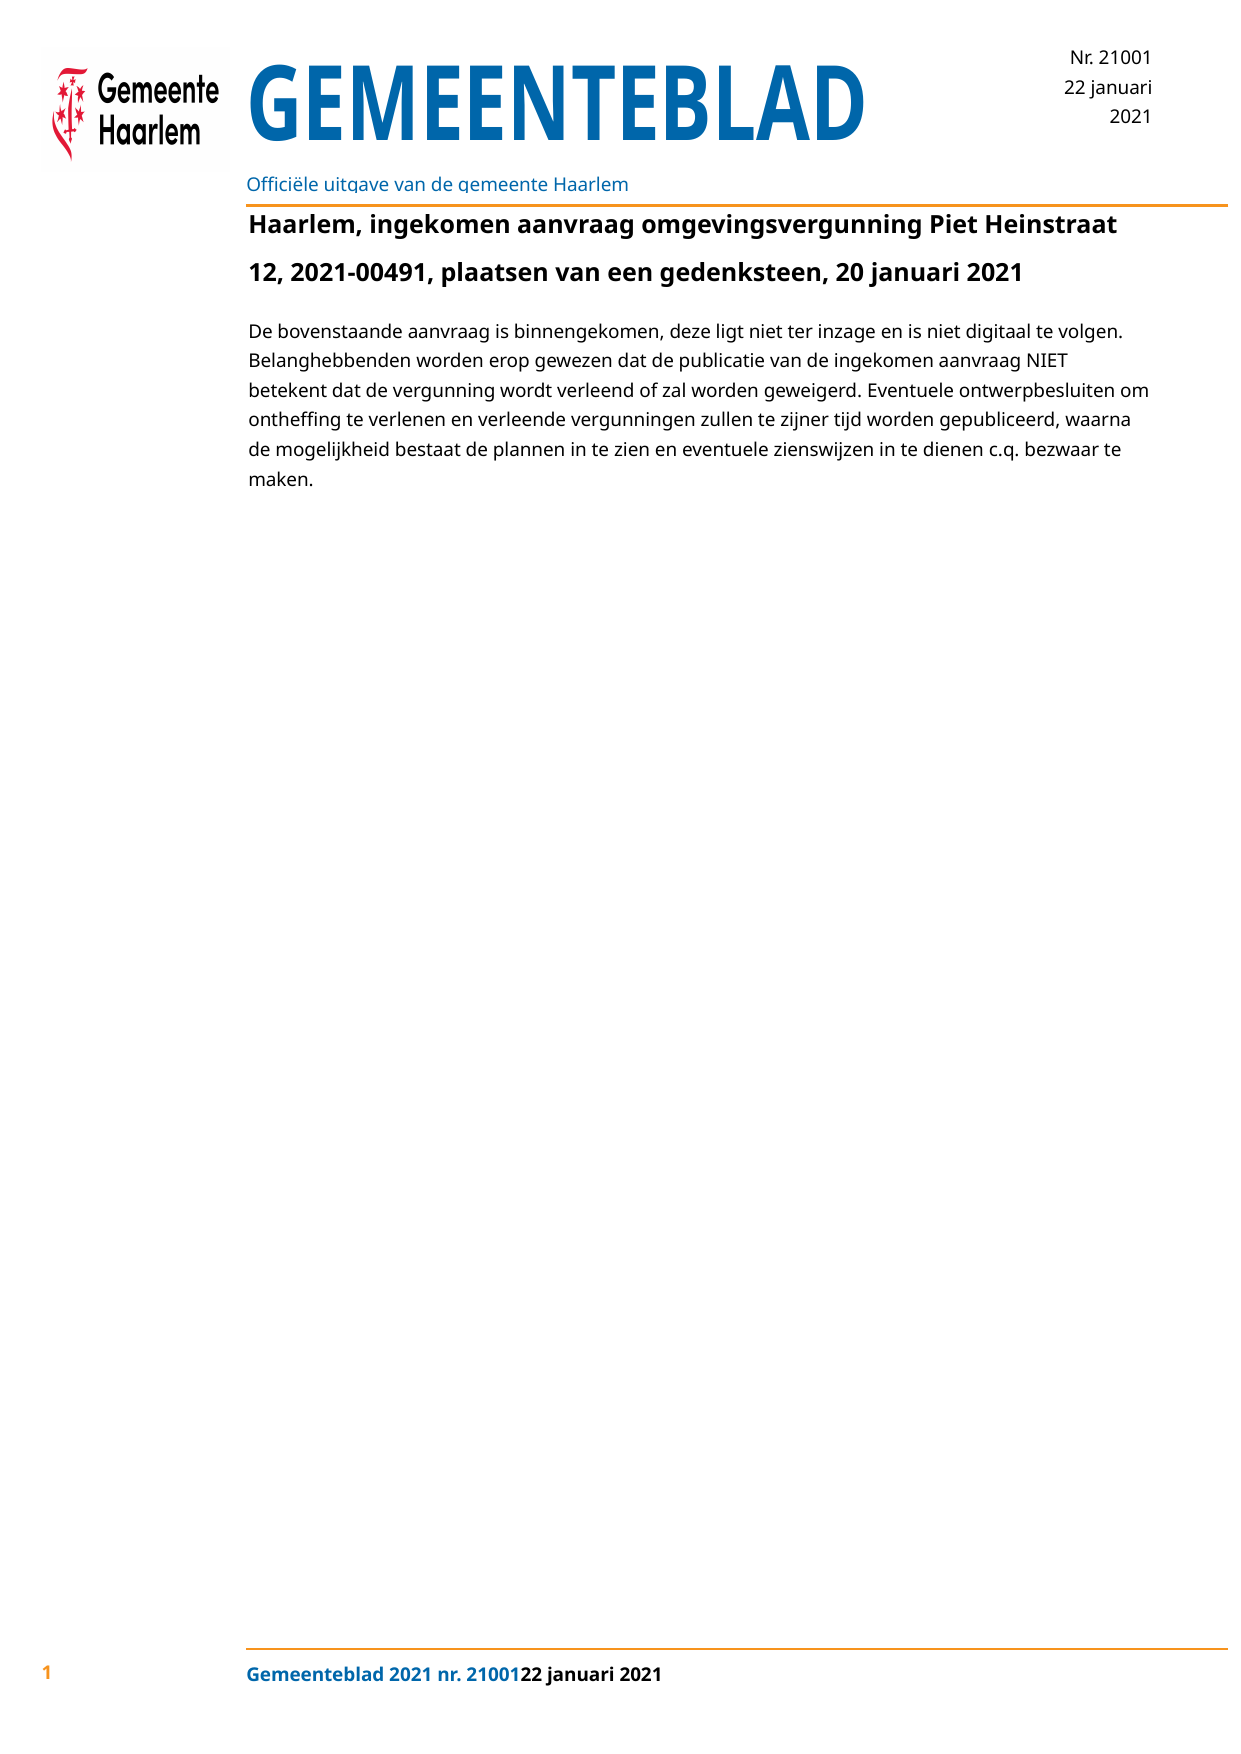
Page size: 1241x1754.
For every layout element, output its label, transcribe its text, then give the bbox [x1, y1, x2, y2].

text De bovenstaande aanvraag is binnengekomen, deze ligt niet ter inzage en is niet digitaal te volgen. Belanghebbenden worden erop gewezen dat de publicatie van de ingekomen aanvraag NIET betekent dat de vergunning wordt verleend of zal worden geweigerd. Eventuele ontwerpbesluiten om ontheffing te verlenen en verleende vergunningen zullen te zijner tijd worden gepubliceerd, waarna de mogelijkheid bestaat de plannen in te zien en eventuele zienswijzen in te dienen c.q. bezwaar te maken. [248, 318, 1152, 492]
text Haarlem, ingekomen aanvraag omgevingsvergunning Piet Heinstraat 12, 2021-00491, plaatsen van een gedenksteen, 20 januari 2021 [248, 207, 1152, 288]
picture [41, 47, 231, 172]
